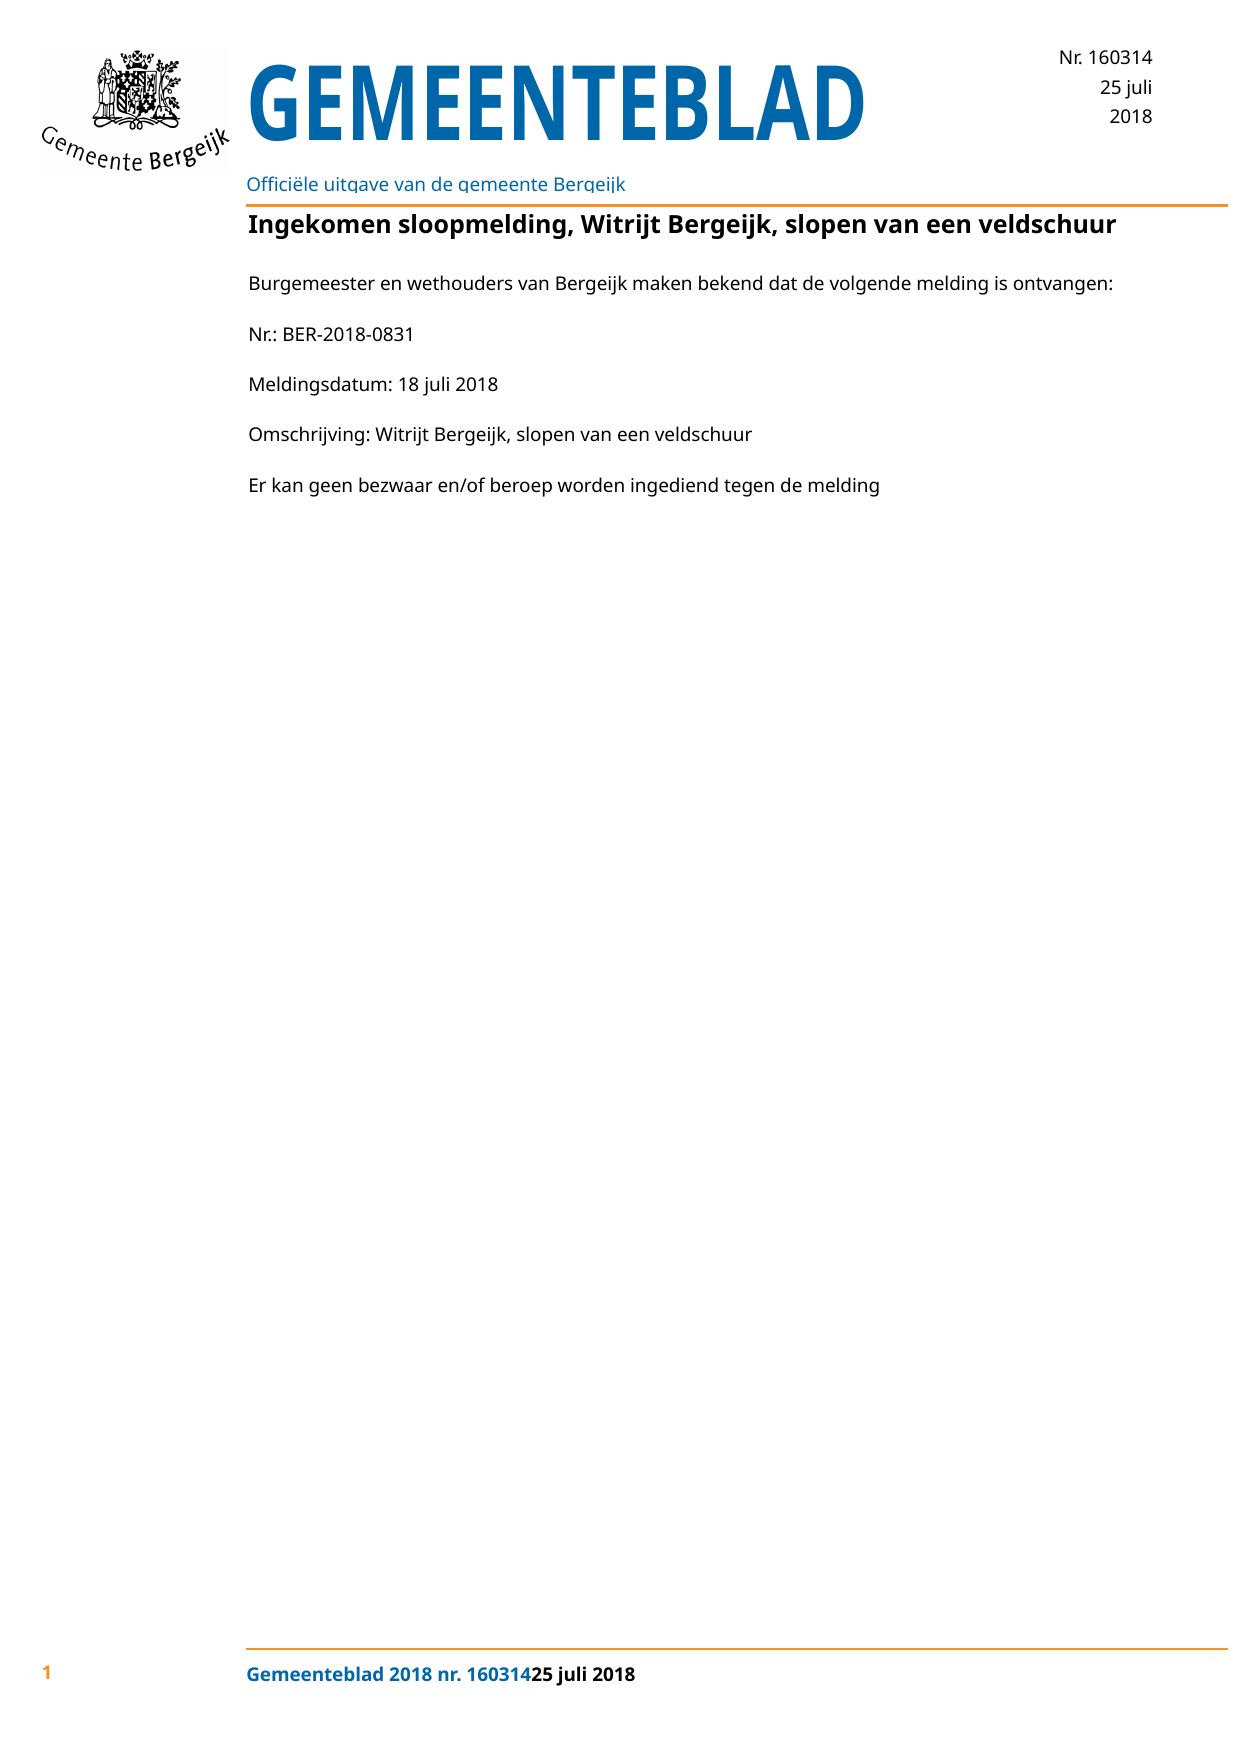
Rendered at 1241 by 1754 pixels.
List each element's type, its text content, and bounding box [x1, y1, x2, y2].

picture [41, 47, 231, 172]
text Meldingsdatum: 18 juli 2018 [248, 371, 1152, 397]
text Er kan geen bezwaar en/of beroep worden ingediend tegen de melding [248, 472, 1152, 498]
text Omschrijving: Witrijt Bergeijk, slopen van een veldschuur [248, 422, 1152, 447]
text Nr.: BER-2018-0831 [248, 321, 1152, 346]
text Burgemeester en wethouders van Bergeijk maken bekend dat de volgende melding is ontvangen: [248, 270, 1152, 296]
text Ingekomen sloopmelding, Witrijt Bergeijk, slopen van een veldschuur [248, 207, 1152, 241]
